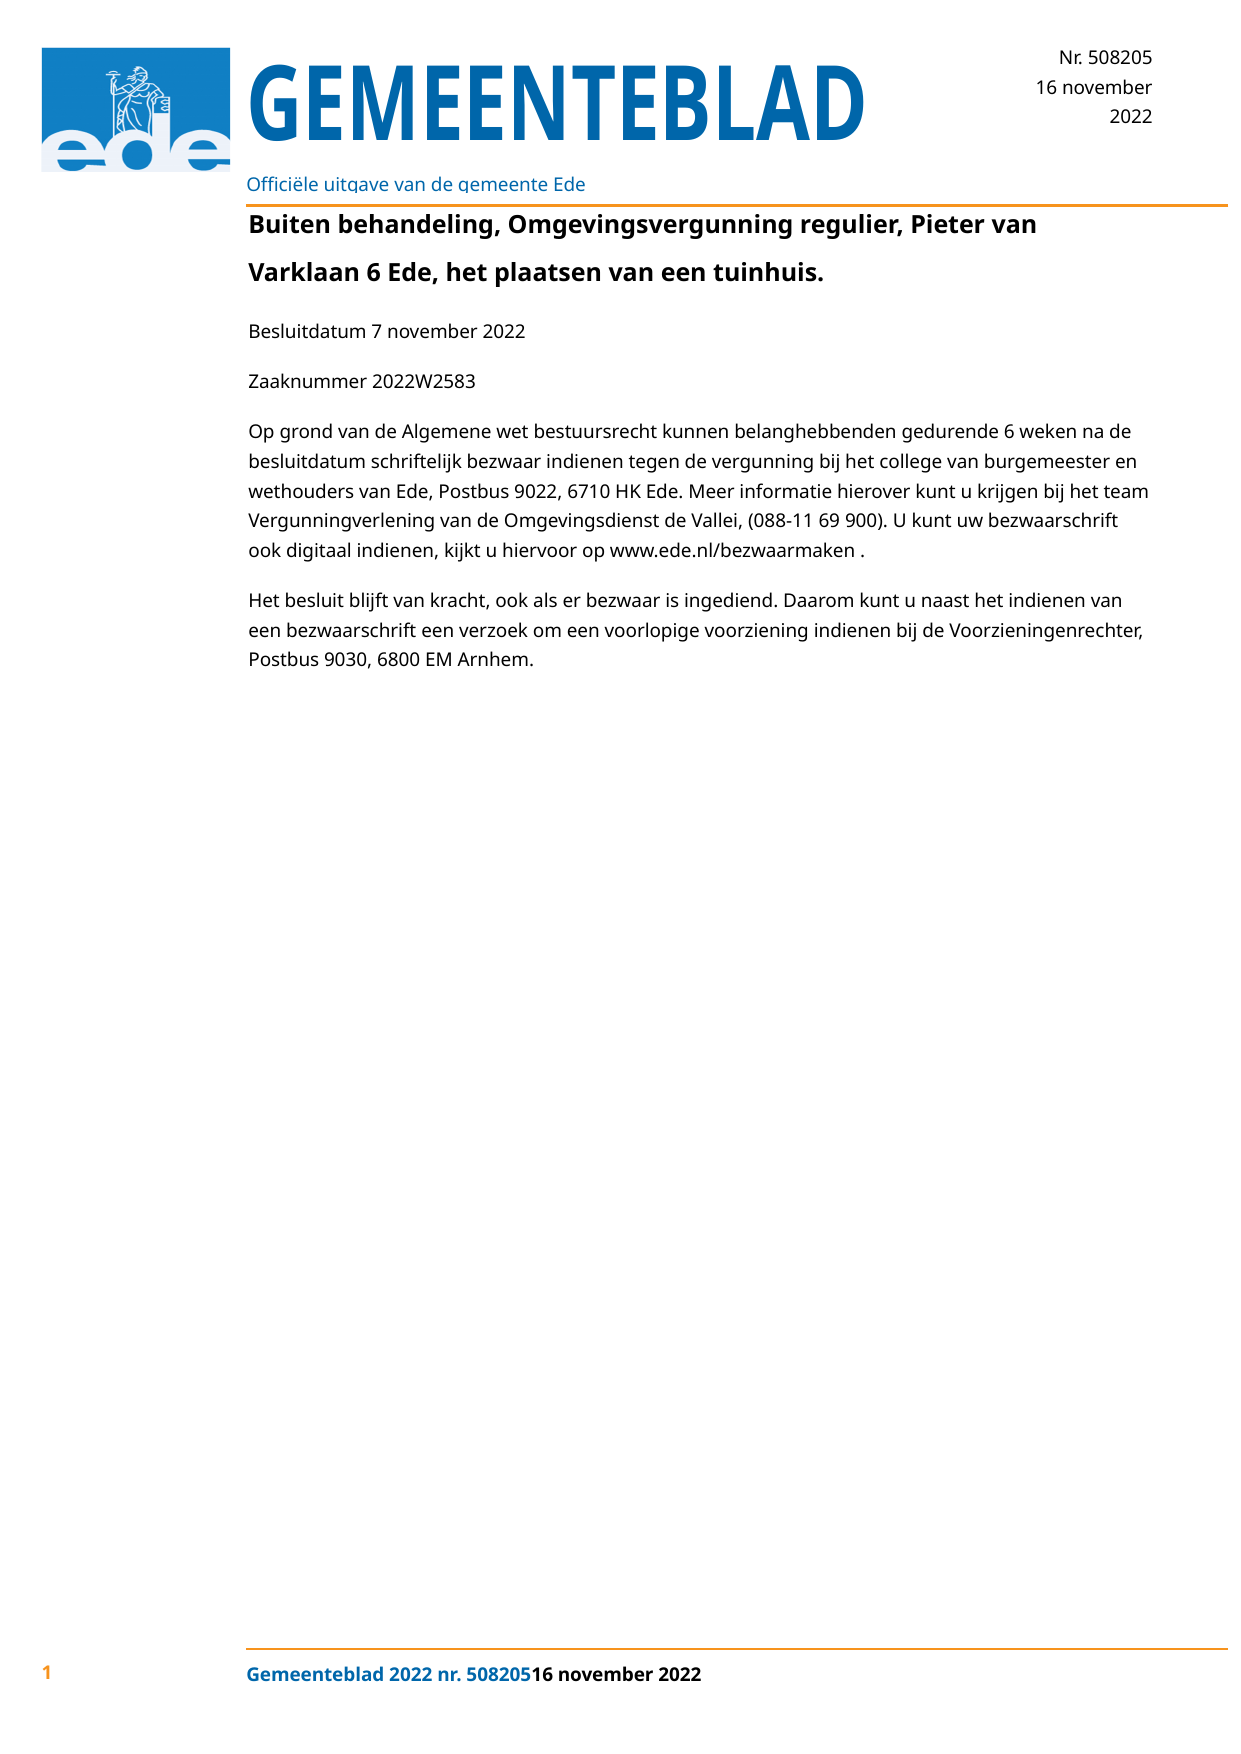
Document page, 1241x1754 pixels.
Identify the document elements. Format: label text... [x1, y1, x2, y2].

picture [41, 47, 231, 172]
text Buiten behandeling, Omgevingsvergunning regulier, Pieter van Varklaan 6 Ede, het plaatsen van een tuinhuis. [248, 207, 1152, 288]
text Het besluit blijft van kracht, ook als er bezwaar is ingediend. Daarom kunt u naast het indienen van een bezwaarschrift een verzoek om een voorlopige voorziening indienen bij de Voorzieningenrechter, Postbus 9030, 6800 EM Arnhem. [248, 587, 1152, 672]
text Besluitdatum 7 november 2022 [248, 318, 1152, 344]
text Zaaknummer 2022W2583 [248, 368, 1152, 394]
text Op grond van de Algemene wet bestuursrecht kunnen belanghebbenden gedurende 6 weken na de besluitdatum schriftelijk bezwaar indienen tegen de vergunning bij het college van burgemeester en wethouders van Ede, Postbus 9022, 6710 HK Ede. Meer informatie hierover kunt u krijgen bij het team Vergunningverlening van de Omgevingsdienst de Vallei, (088-11 69 900). U kunt uw bezwaarschrift ook digitaal indienen, kijkt u hiervoor op www.ede.nl/bezwaarmaken . [248, 419, 1152, 563]
